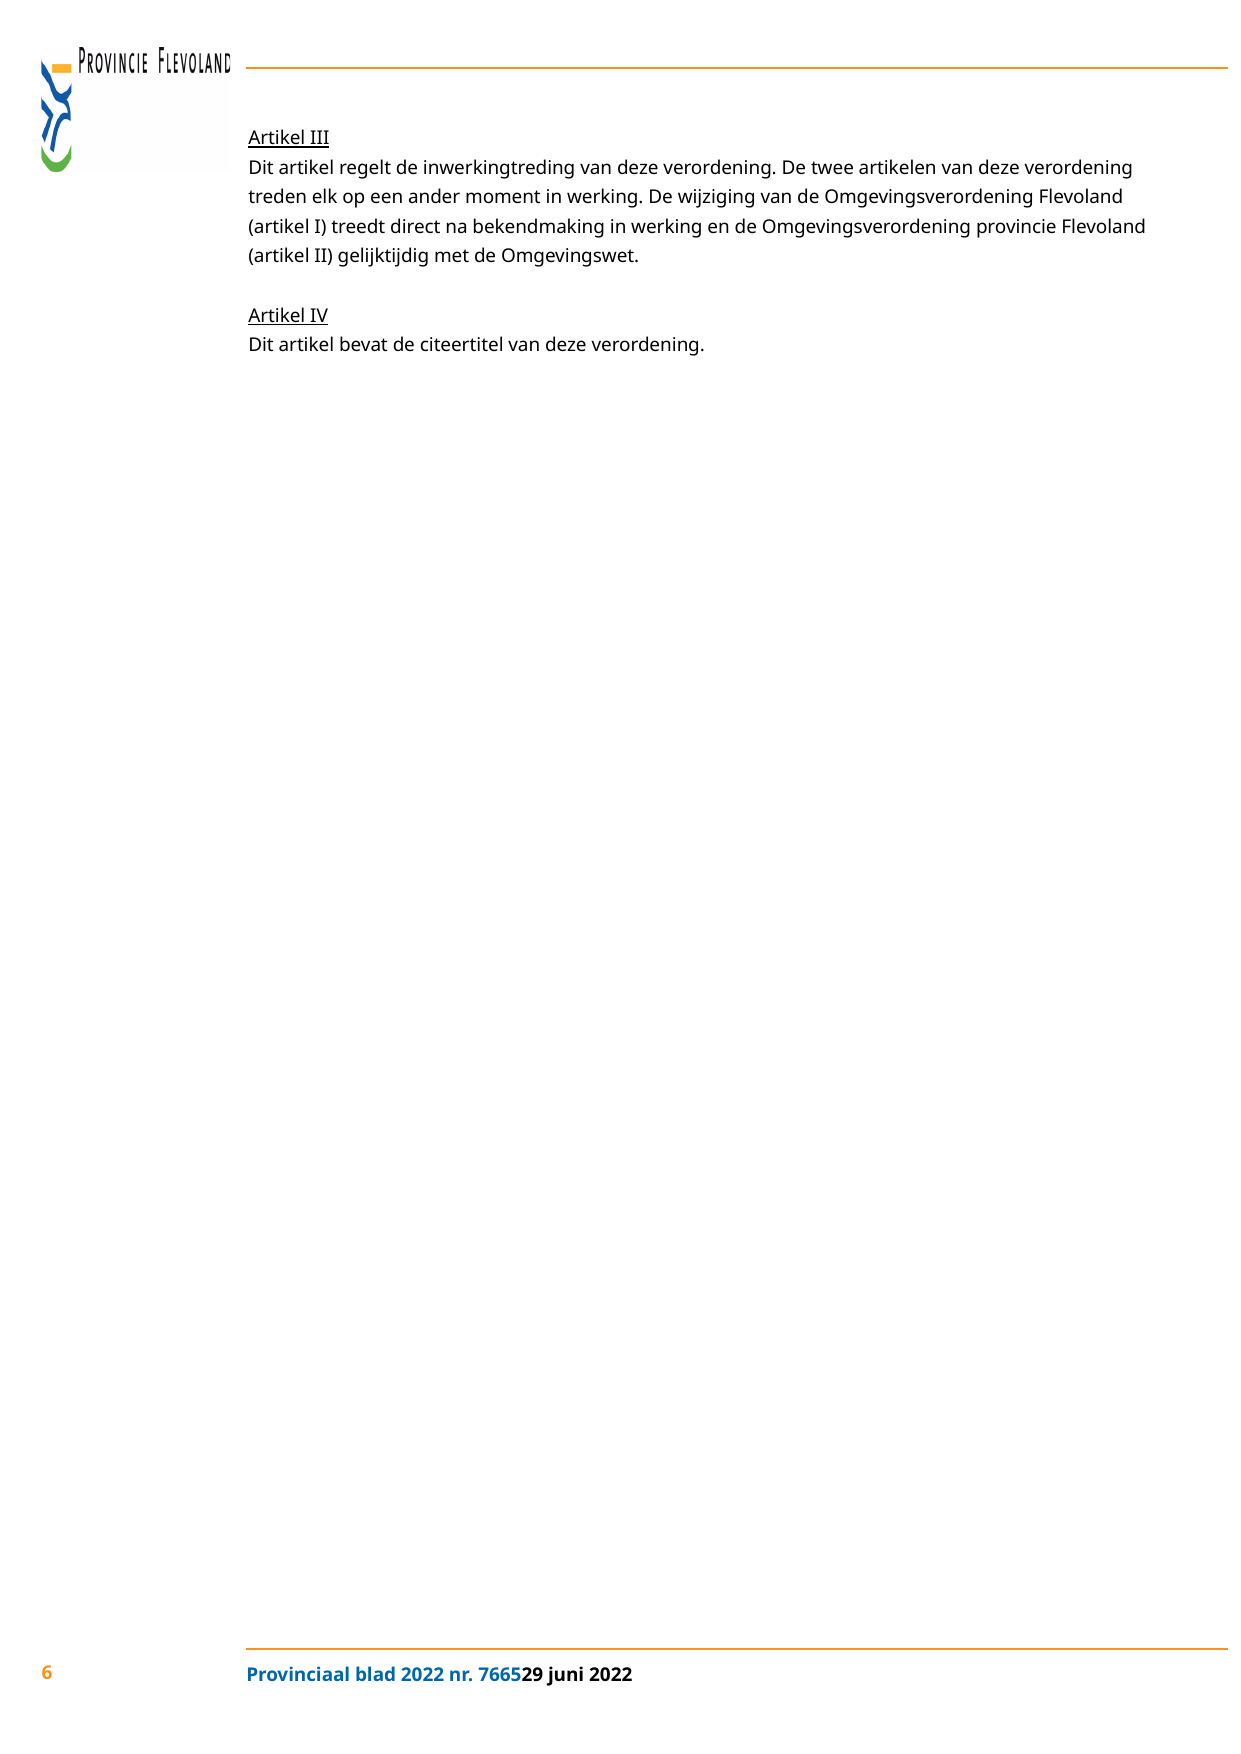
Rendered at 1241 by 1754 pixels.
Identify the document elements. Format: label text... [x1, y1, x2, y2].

picture [41, 47, 231, 172]
text Dit artikel bevat de citeertitel van deze verordening. [248, 331, 1152, 357]
text Artikel III [248, 124, 1152, 150]
text Dit artikel regelt de inwerkingtreding van deze verordening. De twee artikelen van deze verordening treden elk op een ander moment in werking. De wijziging van de Omgevingsverordening Flevoland (artikel I) treedt direct na bekendmaking in werking en de Omgevingsverordening provincie Flevoland (artikel II) gelijktijdig met de Omgevingswet. [248, 154, 1152, 268]
text Artikel IV [248, 302, 1152, 328]
